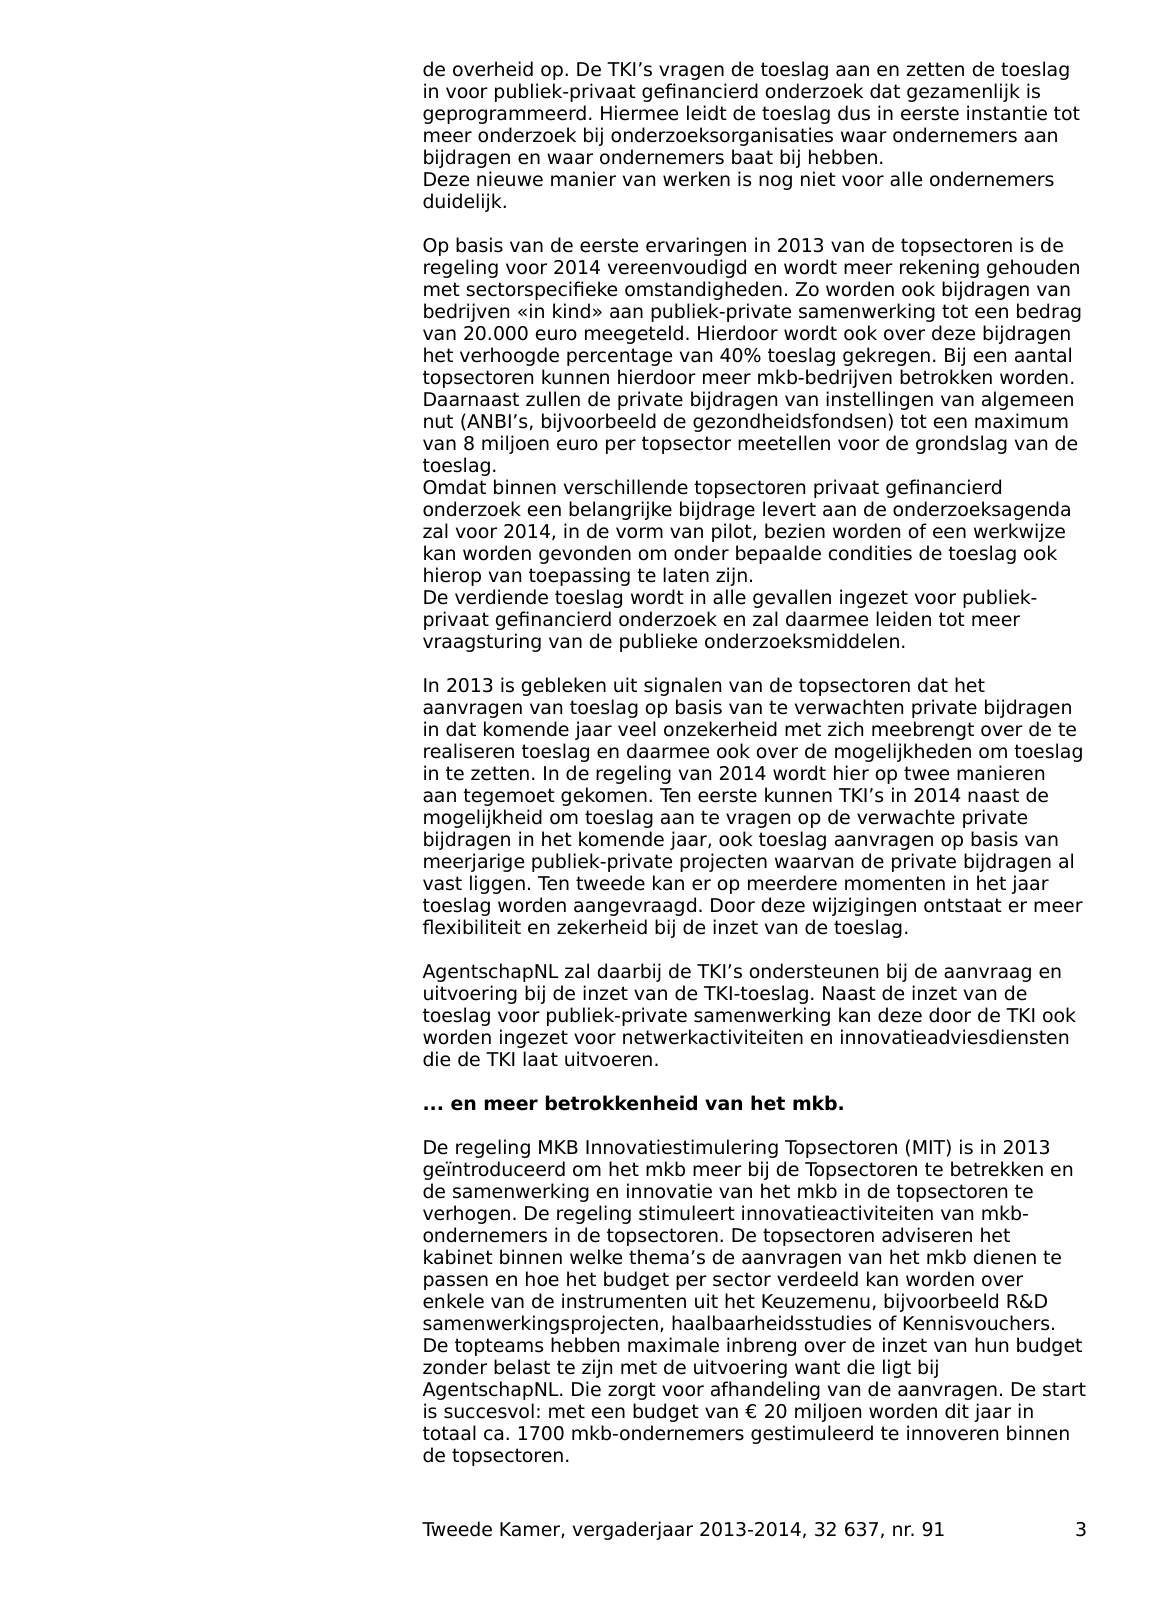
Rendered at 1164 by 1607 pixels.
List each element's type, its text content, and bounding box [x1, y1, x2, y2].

text De regeling MKB Innovatiestimulering Topsectoren (MIT) is in 2013 geïntroduceerd om het mkb meer bij de Topsectoren te betrekken en de samenwerking en innovatie van het mkb in de topsectoren te verhogen. De regeling stimuleert innovatieactiviteiten van mkb-ondernemers in de topsectoren. De topsectoren adviseren het kabinet binnen welke thema’s de aanvragen van het mkb dienen te passen en hoe het budget per sector verdeeld kan worden over enkele van de instrumenten uit het Keuzemenu, bijvoorbeeld R&D samenwerkingsprojecten, haalbaarheidsstudies of Kennisvouchers. De topteams hebben maximale inbreng over de inzet van hun budget zonder belast te zijn met de uitvoering want die ligt bij AgentschapNL. Die zorgt voor afhandeling van de aanvragen. De start is succesvol: met een budget van € 20 miljoen worden dit jaar in totaal ca. 1700 mkb-ondernemers gestimuleerd te innoveren binnen de topsectoren. [422, 1137, 1087, 1467]
text Deze nieuwe manier van werken is nog niet voor alle ondernemers duidelijk. [422, 169, 1087, 213]
text Op basis van de eerste ervaringen in 2013 van de topsectoren is de regeling voor 2014 vereenvoudigd en wordt meer rekening gehouden met sectorspecifieke omstandigheden. Zo worden ook bijdragen van bedrijven «in kind» aan publiek-private samenwerking tot een bedrag van 20.000 euro meegeteld. Hierdoor wordt ook over deze bijdragen het verhoogde percentage van 40% toeslag gekregen. Bij een aantal topsectoren kunnen hierdoor meer mkb-bedrijven betrokken worden. Daarnaast zullen de private bijdragen van instellingen van algemeen nut (ANBI’s, bijvoorbeeld de gezondheidsfondsen) tot een maximum van 8 miljoen euro per topsector meetellen voor de grondslag van de toeslag. [422, 235, 1087, 477]
text de overheid op. De TKI’s vragen de toeslag aan en zetten de toeslag in voor publiek-privaat gefinancierd onderzoek dat gezamenlijk is geprogrammeerd. Hiermee leidt de toeslag dus in eerste instantie tot meer onderzoek bij onderzoeksorganisaties waar ondernemers aan bijdragen en waar ondernemers baat bij hebben. [422, 59, 1087, 169]
text AgentschapNL zal daarbij de TKI’s ondersteunen bij de aanvraag en uitvoering bij de inzet van de TKI-toeslag. Naast de inzet van de toeslag voor publiek-private samenwerking kan deze door de TKI ook worden ingezet voor netwerkactiviteiten en innovatieadviesdiensten die de TKI laat uitvoeren. [422, 961, 1087, 1071]
text In 2013 is gebleken uit signalen van de topsectoren dat het aanvragen van toeslag op basis van te verwachten private bijdragen in dat komende jaar veel onzekerheid met zich meebrengt over de te realiseren toeslag en daarmee ook over de mogelijkheden om toeslag in te zetten. In de regeling van 2014 wordt hier op twee manieren aan tegemoet gekomen. Ten eerste kunnen TKI’s in 2014 naast de mogelijkheid om toeslag aan te vragen op de verwachte private bijdragen in het komende jaar, ook toeslag aanvragen op basis van meerjarige publiek-private projecten waarvan de private bijdragen al vast liggen. Ten tweede kan er op meerdere momenten in het jaar toeslag worden aangevraagd. Door deze wijzigingen ontstaat er meer flexibiliteit en zekerheid bij de inzet van de toeslag. [422, 675, 1087, 939]
text De verdiende toeslag wordt in alle gevallen ingezet voor publiek-privaat gefinancierd onderzoek en zal daarmee leiden tot meer vraagsturing van de publieke onderzoeksmiddelen. [422, 587, 1087, 653]
subtitle ... en meer betrokkenheid van het mkb. [422, 1093, 1087, 1115]
text Omdat binnen verschillende topsectoren privaat gefinancierd onderzoek een belangrijke bijdrage levert aan de onderzoeksagenda zal voor 2014, in de vorm van pilot, bezien worden of een werkwijze kan worden gevonden om onder bepaalde condities de toeslag ook hierop van toepassing te laten zijn. [422, 477, 1087, 587]
